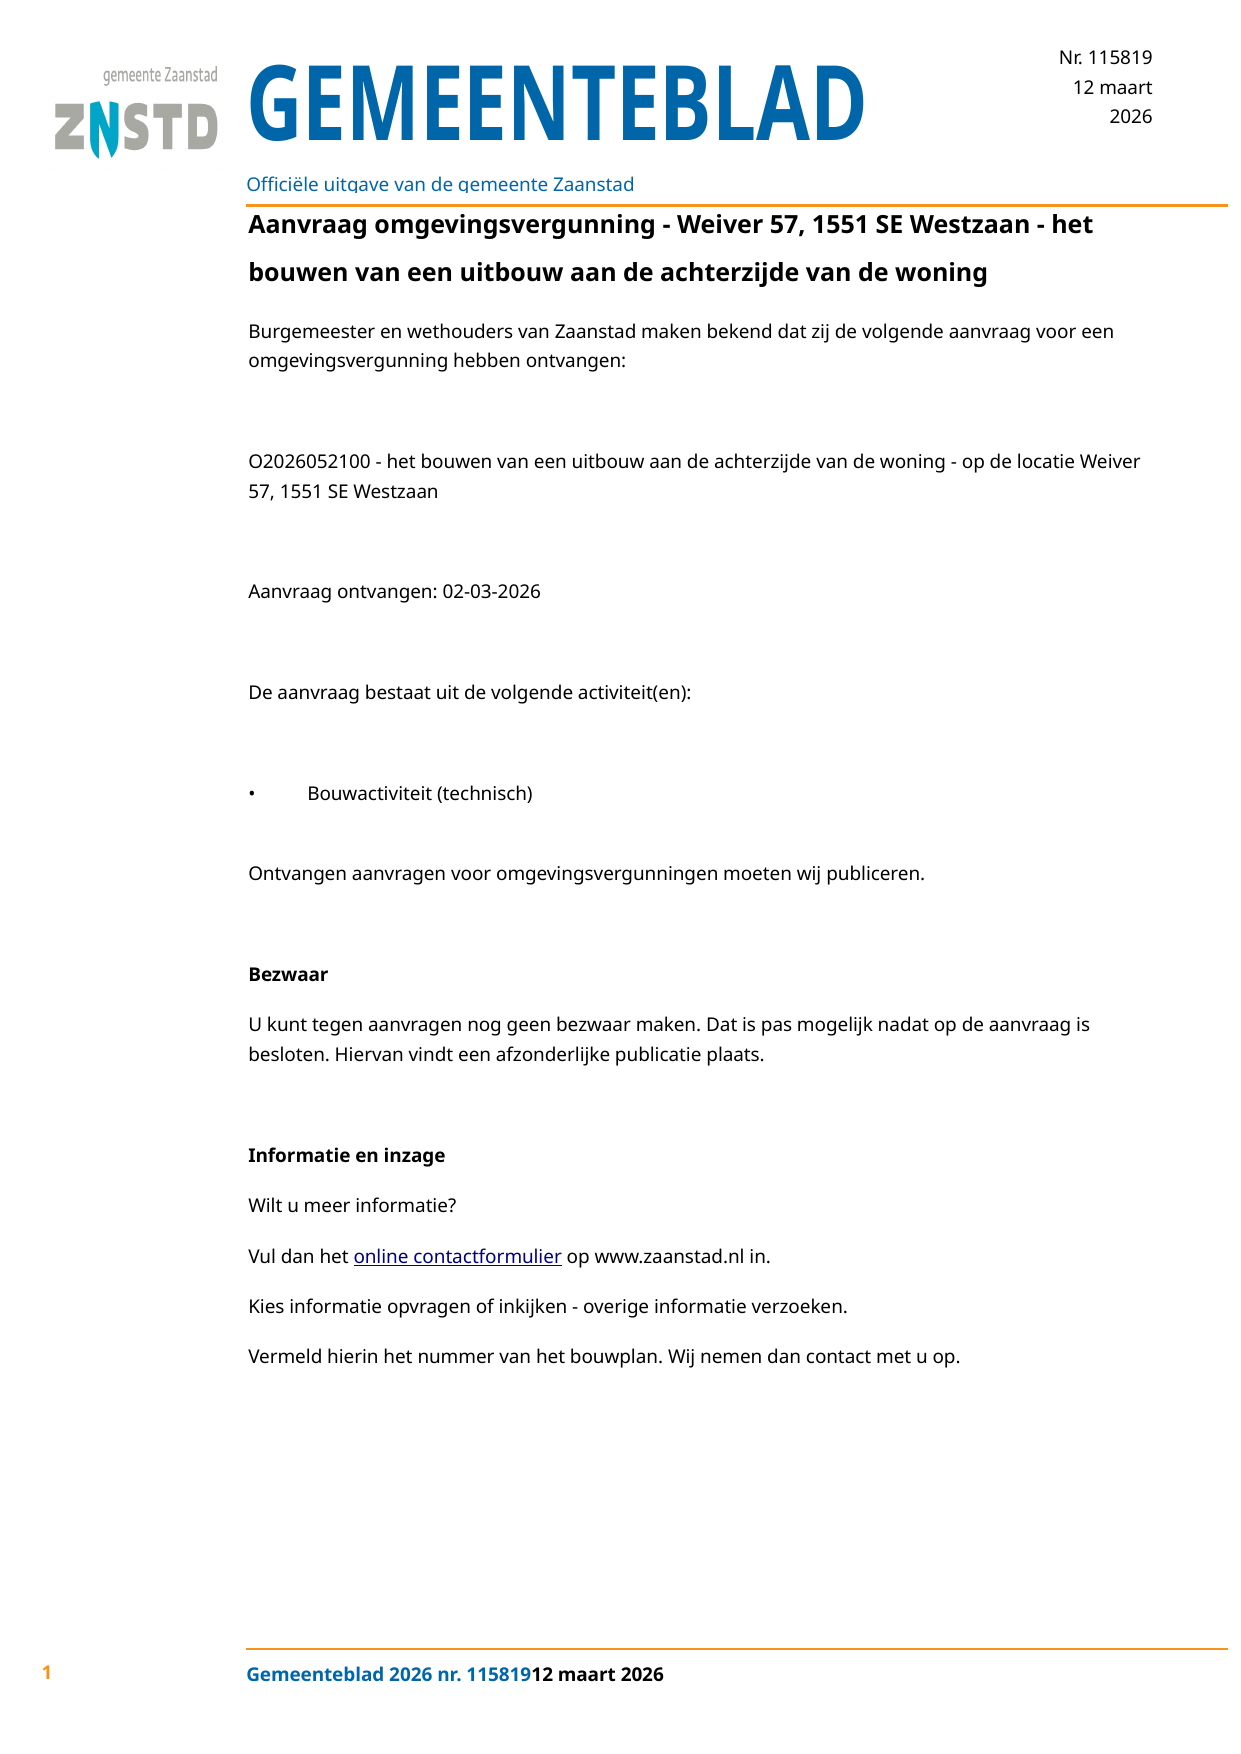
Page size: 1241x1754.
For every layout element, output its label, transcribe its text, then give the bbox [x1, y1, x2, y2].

text Aanvraag ontvangen: 02-03-2026 [248, 579, 1152, 604]
text De aanvraag bestaat uit de volgende activiteit(en): [248, 679, 1152, 705]
list Bouwactiviteit (technisch) [248, 780, 1152, 806]
text U kunt tegen aanvragen nog geen bezwaar maken. Dat is pas mogelijk nadat op de aanvraag is besloten. Hiervan vindt een afzonderlijke publicatie plaats. [248, 1012, 1152, 1067]
picture [41, 47, 231, 172]
text Ontvangen aanvragen voor omgevingsvergunningen moeten wij publiceren. [248, 860, 1152, 886]
text Informatie en inzage [248, 1142, 1152, 1168]
text Bezwaar [248, 961, 1152, 987]
text Aanvraag omgevingsvergunning - Weiver 57, 1551 SE Westzaan - het bouwen van een uitbouw aan de achterzijde van de woning [248, 207, 1152, 288]
text Kies informatie opvragen of inkijken - overige informatie verzoeken. [248, 1293, 1152, 1319]
text Vermeld hierin het nummer van het bouwplan. Wij nemen dan contact met u op. [248, 1344, 1152, 1369]
text O2026052100 - het bouwen van een uitbouw aan de achterzijde van de woning - op de locatie Weiver 57, 1551 SE Westzaan [248, 448, 1152, 504]
text Vul dan het online contactformulier op www.zaanstad.nl in. [248, 1243, 1152, 1269]
text Wilt u meer informatie? [248, 1192, 1152, 1218]
text Burgemeester en wethouders van Zaanstad maken bekend dat zij de volgende aanvraag voor een omgevingsvergunning hebben ontvangen: [248, 318, 1152, 373]
